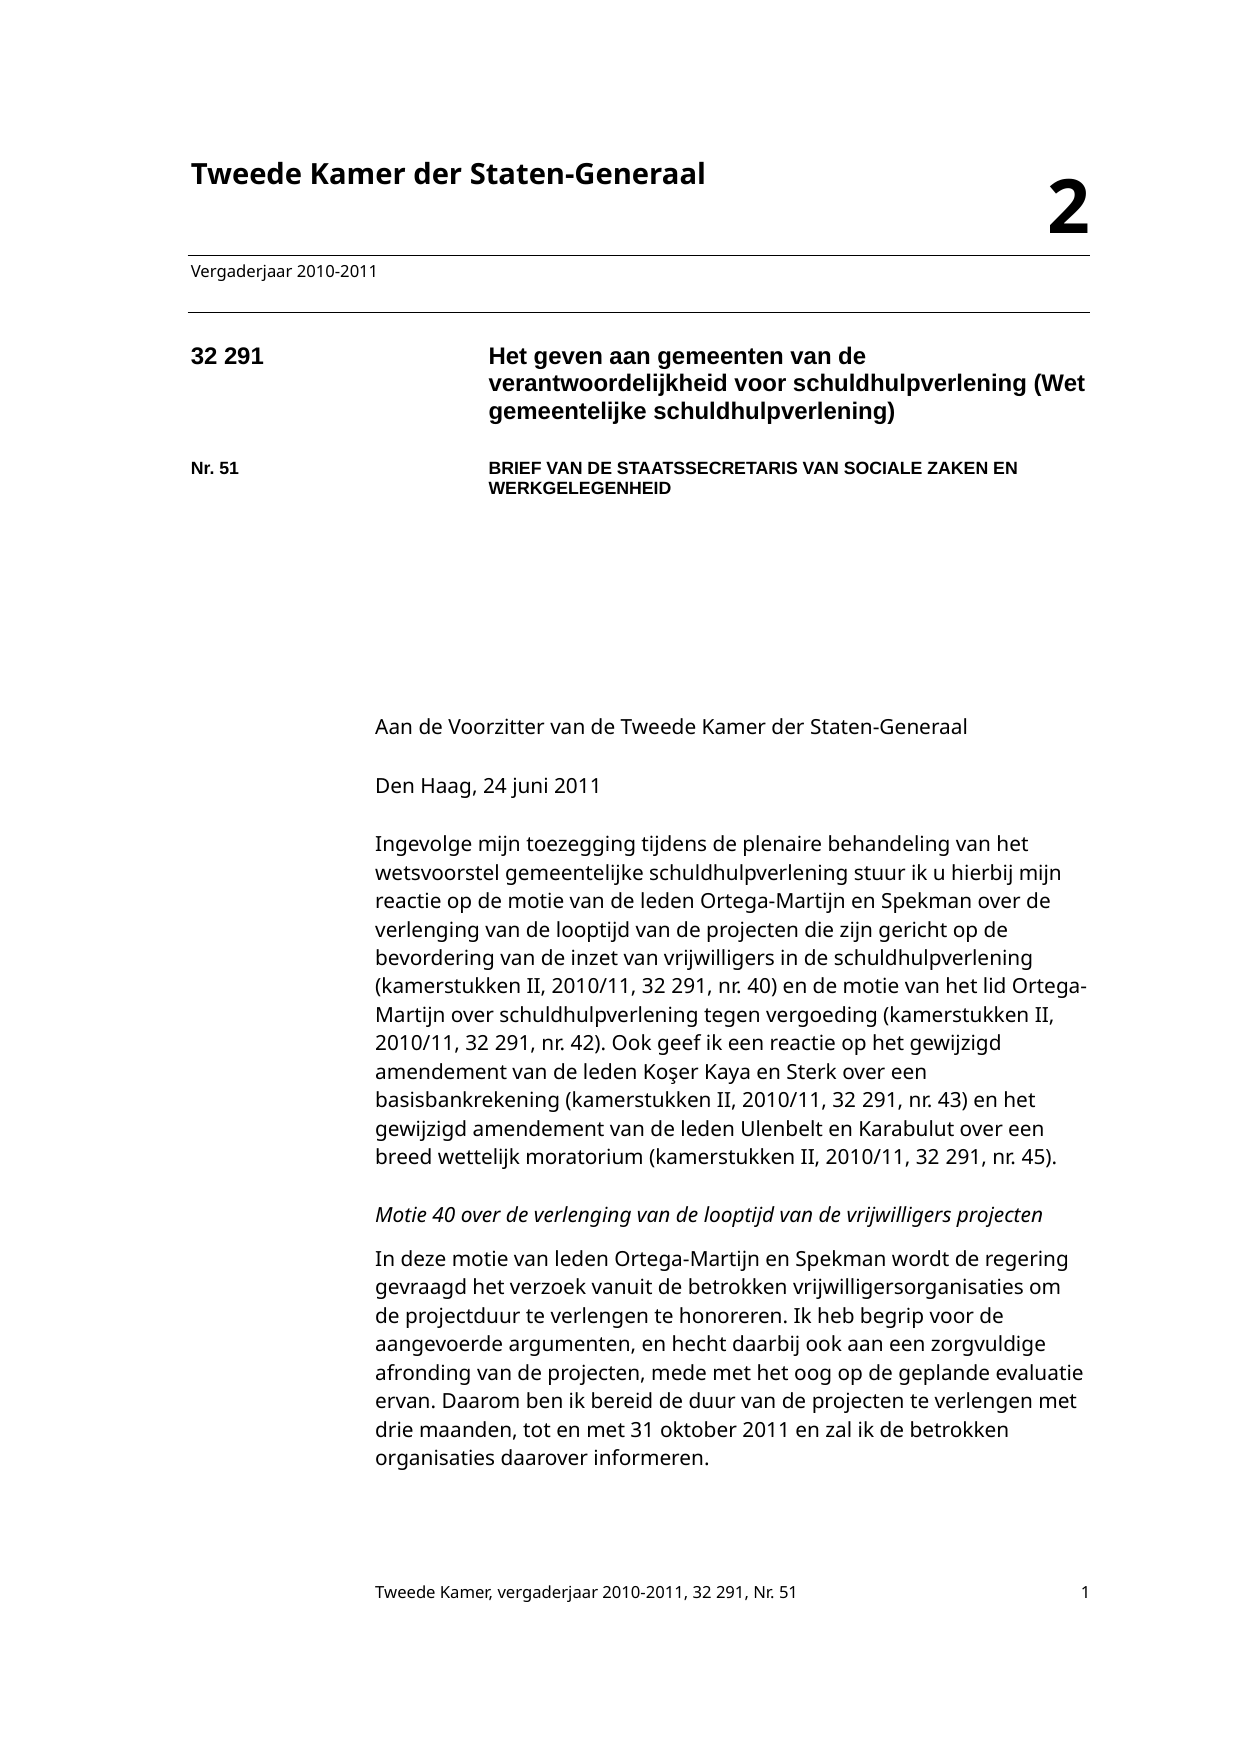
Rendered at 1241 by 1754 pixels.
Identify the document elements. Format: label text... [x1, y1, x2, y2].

text In deze motie van leden Ortega-Martijn en Spekman wordt de regering gevraagd het verzoek vanuit de betrokken vrijwilligersorganisaties om de projectduur te verlengen te honoreren. Ik heb begrip voor de aangevoerde argumenten, en hecht daarbij ook aan een zorgvuldige afronding van de projecten, mede met het oog op de geplande evaluatie ervan. Daarom ben ik bereid de duur van de projecten te verlengen met drie maanden, tot en met 31 oktober 2011 en zal ik de betrokken organisaties daarover informeren. [375, 1244, 1090, 1472]
text Den Haag, 24 juni 2011 [375, 771, 1090, 799]
table_cell 32 291 [188, 339, 485, 454]
table_header Tweede Kamer der Staten-Generaal [188, 150, 909, 255]
table_cell [485, 313, 1090, 339]
table_cell Nr. 51 [188, 455, 485, 594]
table_cell [485, 256, 1090, 312]
table_cell Het geven aan gemeenten van de verantwoordelijkheid voor schuldhulpverlening (Wet gemeentelijke schuldhulpverlening) [485, 339, 1090, 454]
text Ingevolge mijn toezegging tijdens de plenaire behandeling van het wetsvoorstel gemeentelijke schuldhulpverlening stuur ik u hierbij mijn reactie op de motie van de leden Ortega-Martijn en Spekman over de verlenging van de looptijd van de projecten die zijn gericht op de bevordering van de inzet van vrijwilligers in de schuldhulpverlening (kamerstukken II, 2010/11, 32 291, nr. 40) en de motie van het lid Ortega-Martijn over schuldhulpverlening tegen vergoeding (kamerstukken II, 2010/11, 32 291, nr. 42). Ook geef ik een reactie op het gewijzigd amendement van de leden Koşer Kaya en Sterk over een basisbankrekening (kamerstukken II, 2010/11, 32 291, nr. 43) en het gewijzigd amendement van de leden Ulenbelt en Karabulut over een breed wettelijk moratorium (kamerstukken II, 2010/11, 32 291, nr. 45). [375, 829, 1090, 1171]
table_cell Vergaderjaar 2010-2011 [188, 256, 485, 312]
table_header 2 [910, 150, 1090, 255]
text Aan de Voorzitter van de Tweede Kamer der Staten-Generaal [375, 712, 1090, 741]
table_cell BRIEF VAN DE STAATSSECRETARIS VAN SOCIALE ZAKEN EN WERKGELEGENHEID [485, 455, 1090, 594]
text Motie 40 over de verlenging van de looptijd van de vrijwilligers projecten [375, 1201, 1090, 1229]
table_cell [188, 313, 485, 339]
